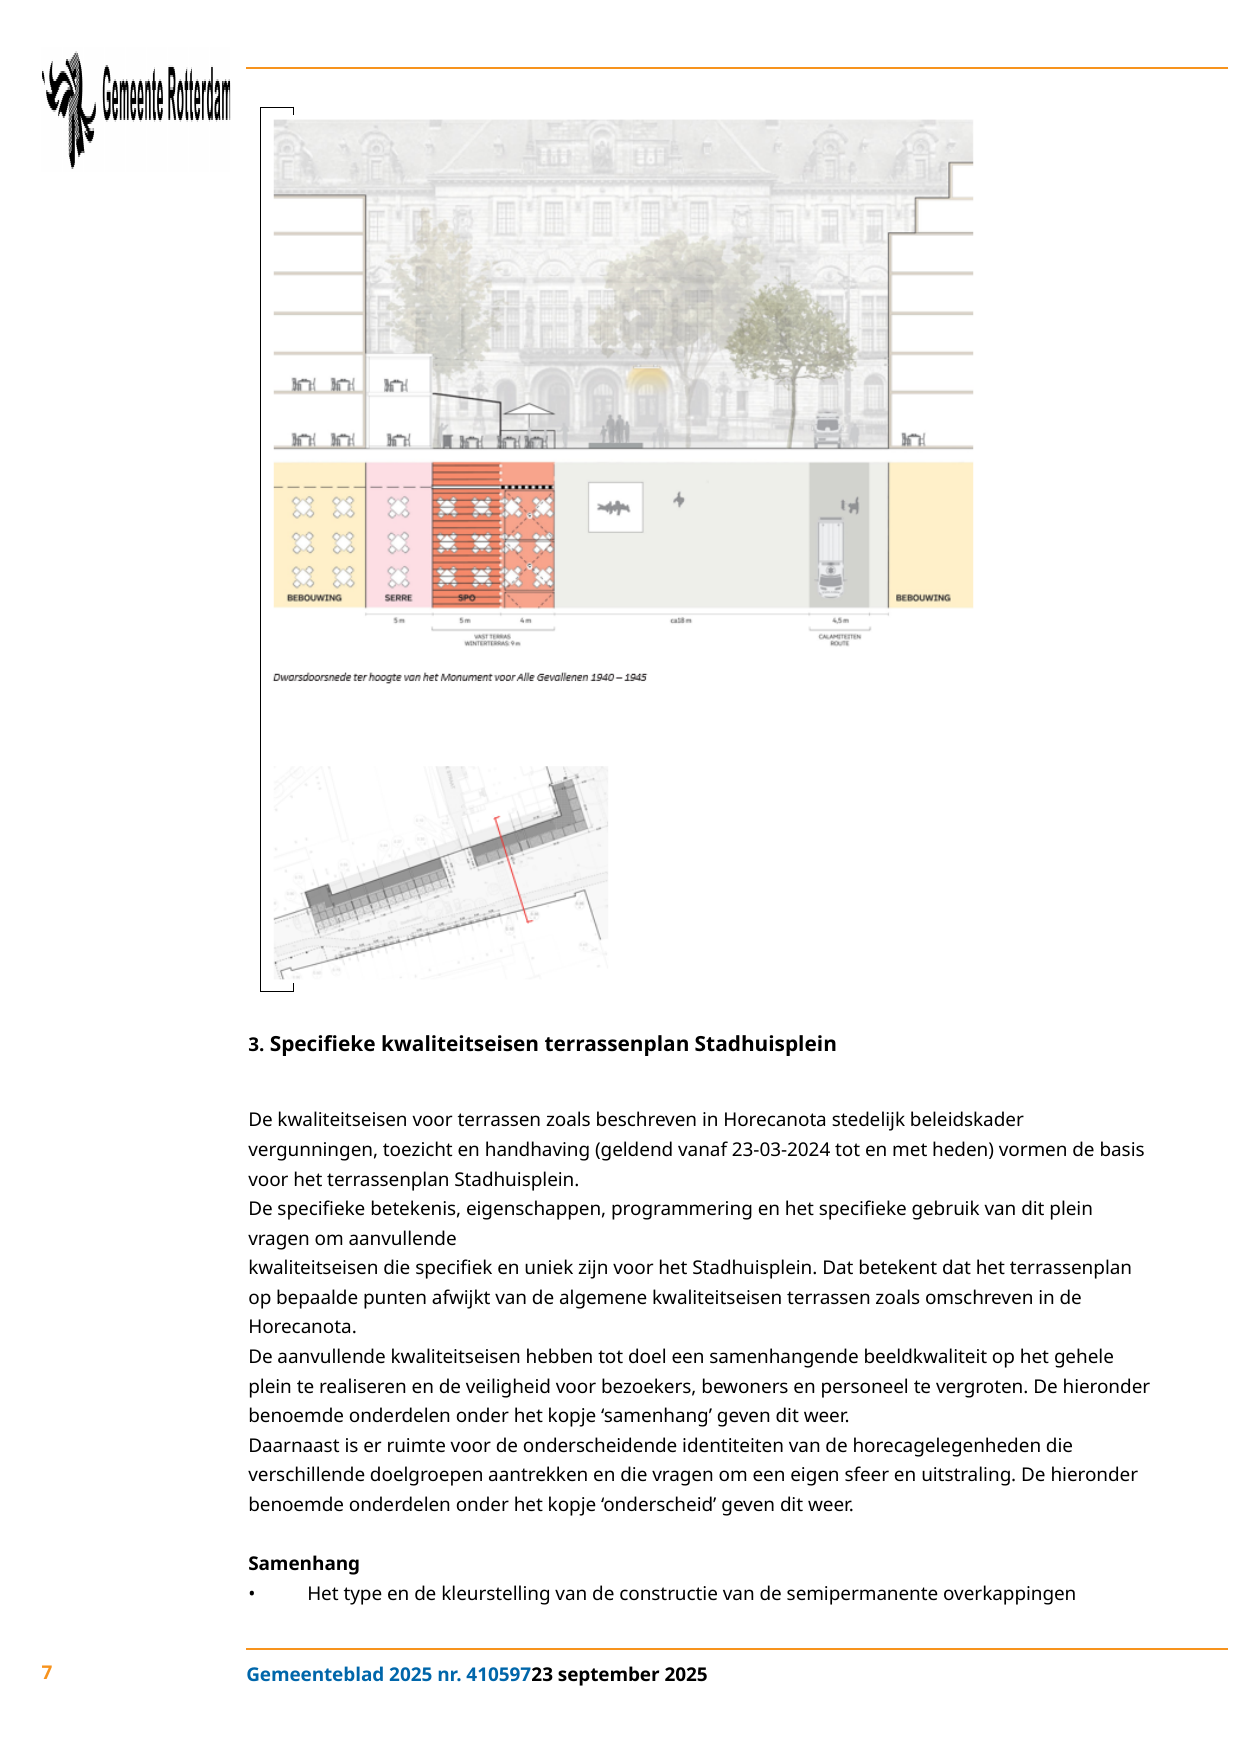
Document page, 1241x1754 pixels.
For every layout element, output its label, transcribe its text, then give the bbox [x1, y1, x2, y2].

text kwaliteitseisen die specifiek en uniek zijn voor het Stadhuisplein. Dat betekent dat het terrassenplan op bepaalde punten afwijkt van de algemene kwaliteitseisen terrassen zoals omschreven in de Horecanota. [248, 1254, 1152, 1339]
picture [268, 115, 978, 983]
text Daarnaast is er ruimte voor de onderscheidende identiteiten van de horecagelegenheden die verschillende doelgroepen aantrekken en die vragen om een eigen sfeer en uitstraling. De hieronder benoemde onderdelen onder het kopje ‘onderscheid’ geven dit weer. [248, 1432, 1152, 1517]
text 3. Specifieke kwaliteitseisen terrassenplan Stadhuisplein [248, 1029, 1152, 1057]
text De kwaliteitseisen voor terrassen zoals beschreven in Horecanota stedelijk beleidskader vergunningen, toezicht en handhaving (geldend vanaf 23-03-2024 tot en met heden) vormen de basis voor het terrassenplan Stadhuisplein. [248, 1107, 1152, 1192]
text Samenhang [248, 1550, 1152, 1576]
text De aanvullende kwaliteitseisen hebben tot doel een samenhangende beeldkwaliteit op het gehele plein te realiseren en de veiligheid voor bezoekers, bewoners en personeel te vergroten. De hieronder benoemde onderdelen onder het kopje ‘samenhang’ geven dit weer. [248, 1343, 1152, 1428]
list Het type en de kleurstelling van de constructie van de semipermanente overkappingen [248, 1580, 1152, 1606]
picture [41, 47, 231, 172]
text De specifieke betekenis, eigenschappen, programmering en het specifieke gebruik van dit plein vragen om aanvullende [248, 1195, 1152, 1251]
